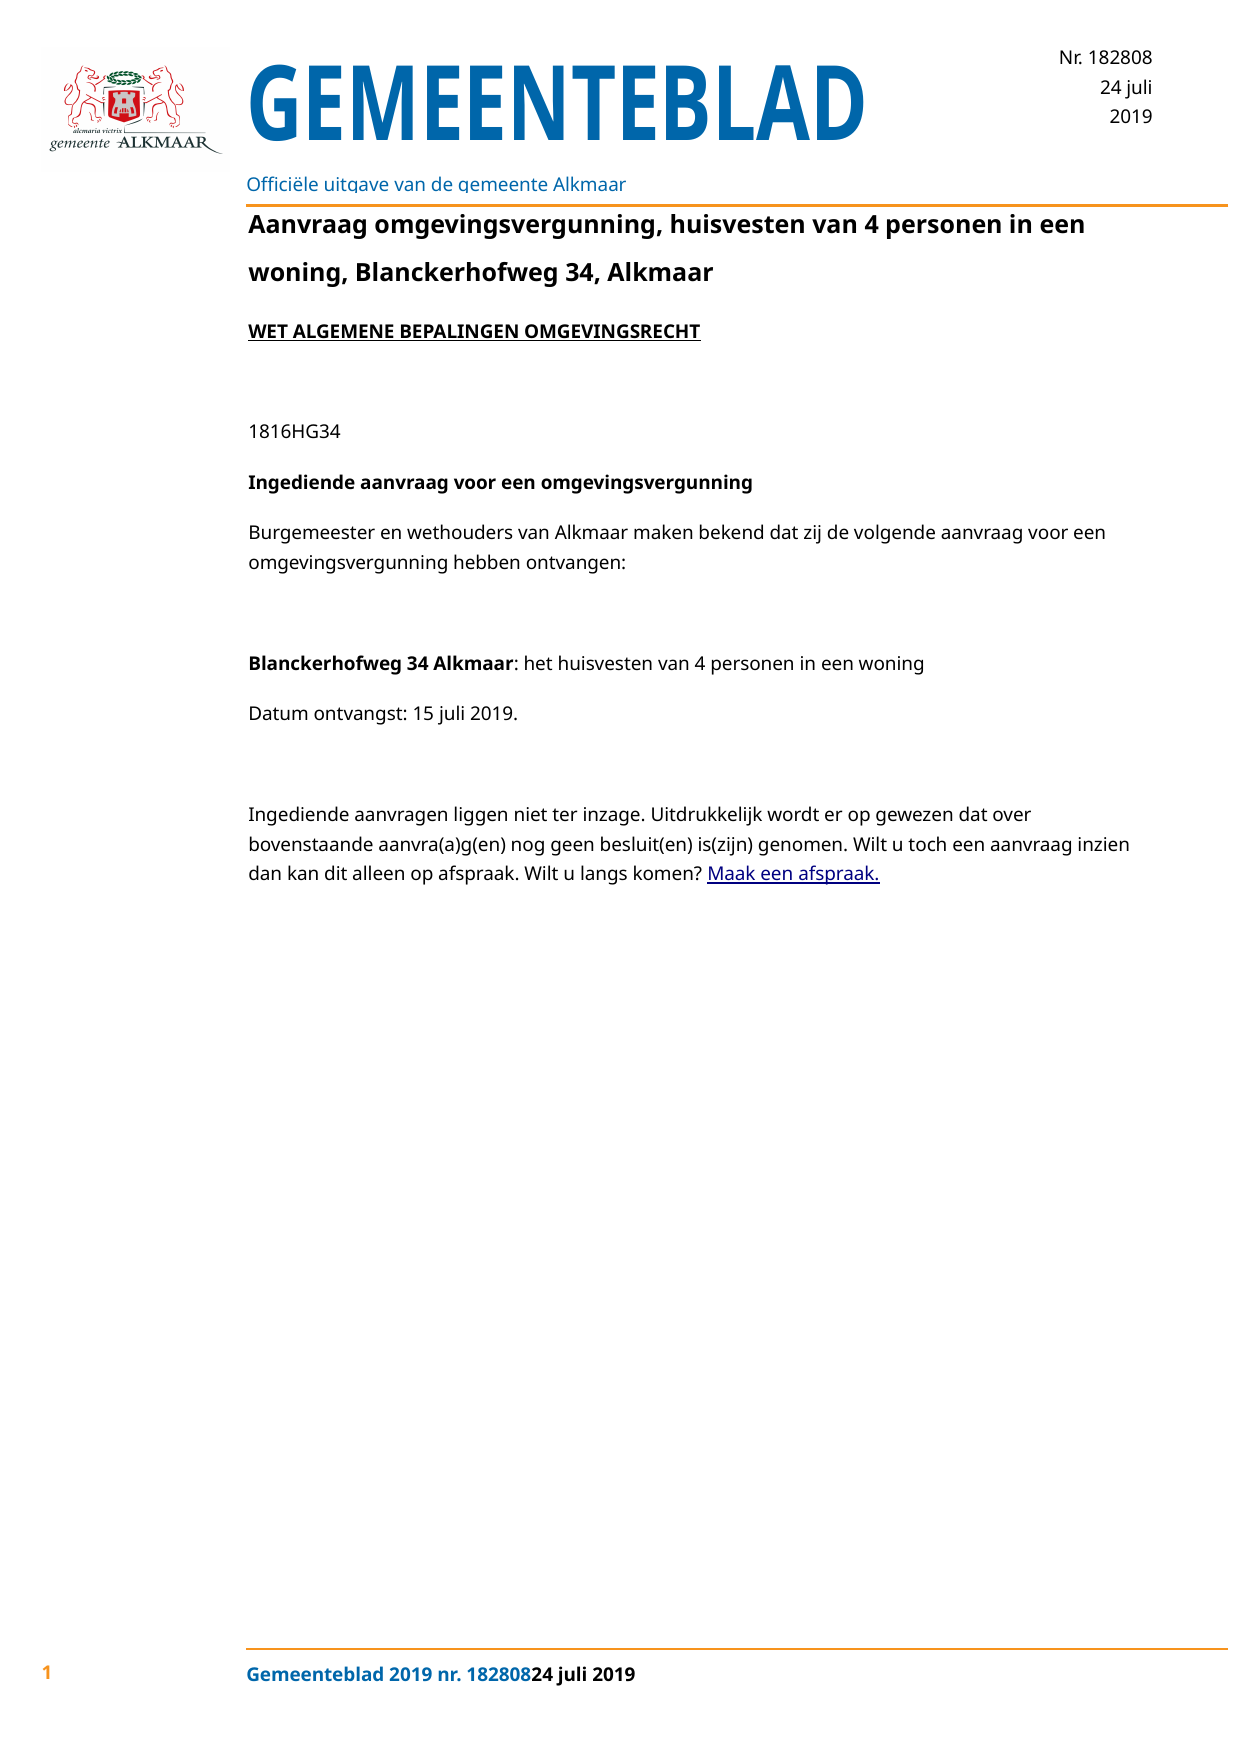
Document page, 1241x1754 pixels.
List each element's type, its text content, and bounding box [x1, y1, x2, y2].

text Aanvraag omgevingsvergunning, huisvesten van 4 personen in een woning, Blanckerhofweg 34, Alkmaar [248, 207, 1152, 288]
text Burgemeester en wethouders van Alkmaar maken bekend dat zij de volgende aanvraag voor een omgevingsvergunning hebben ontvangen: [248, 519, 1152, 575]
text Ingediende aanvragen liggen niet ter inzage. Uitdrukkelijk wordt er op gewezen dat over bovenstaande aanvra(a)g(en) nog geen besluit(en) is(zijn) genomen. Wilt u toch een aanvraag inzien dan kan dit alleen op afspraak. Wilt u langs komen? Maak een afspraak. [248, 801, 1152, 886]
text WET ALGEMENE BEPALINGEN OMGEVINGSRECHT [248, 318, 1152, 344]
text 1816HG34 [248, 419, 1152, 444]
picture [41, 47, 231, 172]
text Datum ontvangst: 15 juli 2019. [248, 700, 1152, 726]
text Ingediende aanvraag voor een omgevingsvergunning [248, 469, 1152, 495]
text Blanckerhofweg 34 Alkmaar: het huisvesten van 4 personen in een woning [248, 650, 1152, 676]
